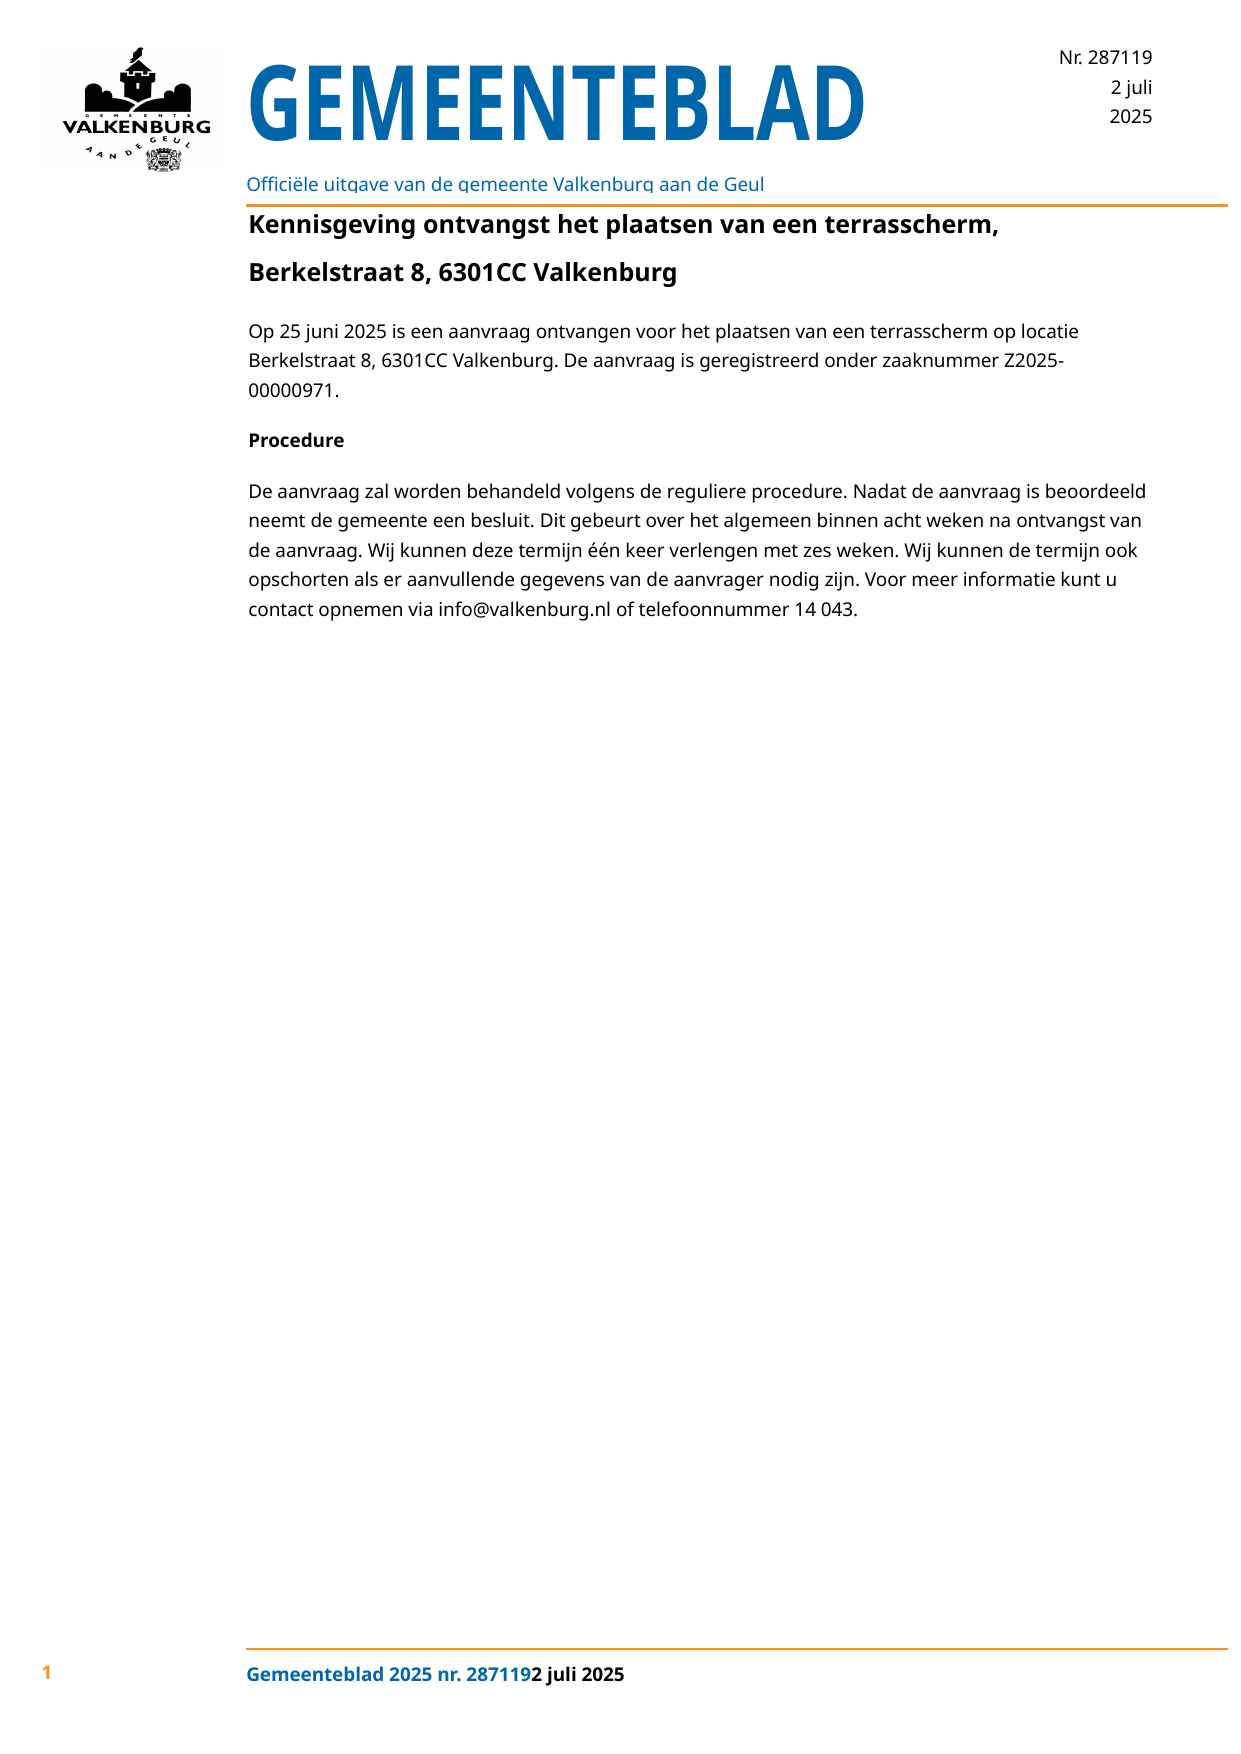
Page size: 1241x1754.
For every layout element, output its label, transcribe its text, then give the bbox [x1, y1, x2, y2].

text Kennisgeving ontvangst het plaatsen van een terrasscherm, Berkelstraat 8, 6301CC Valkenburg [248, 207, 1152, 288]
picture [41, 47, 231, 172]
text De aanvraag zal worden behandeld volgens de reguliere procedure. Nadat de aanvraag is beoordeeld neemt de gemeente een besluit. Dit gebeurt over het algemeen binnen acht weken na ontvangst van de aanvraag. Wij kunnen deze termijn één keer verlengen met zes weken. Wij kunnen de termijn ook opschorten als er aanvullende gegevens van de aanvrager nodig zijn. Voor meer informatie kunt u contact opnemen via info@valkenburg.nl of telefoonnummer 14 043. [248, 478, 1152, 622]
text Op 25 juni 2025 is een aanvraag ontvangen voor het plaatsen van een terrasscherm op locatie Berkelstraat 8, 6301CC Valkenburg. De aanvraag is geregistreerd onder zaaknummer Z2025-00000971. [248, 318, 1152, 403]
text Procedure [248, 427, 1152, 453]
